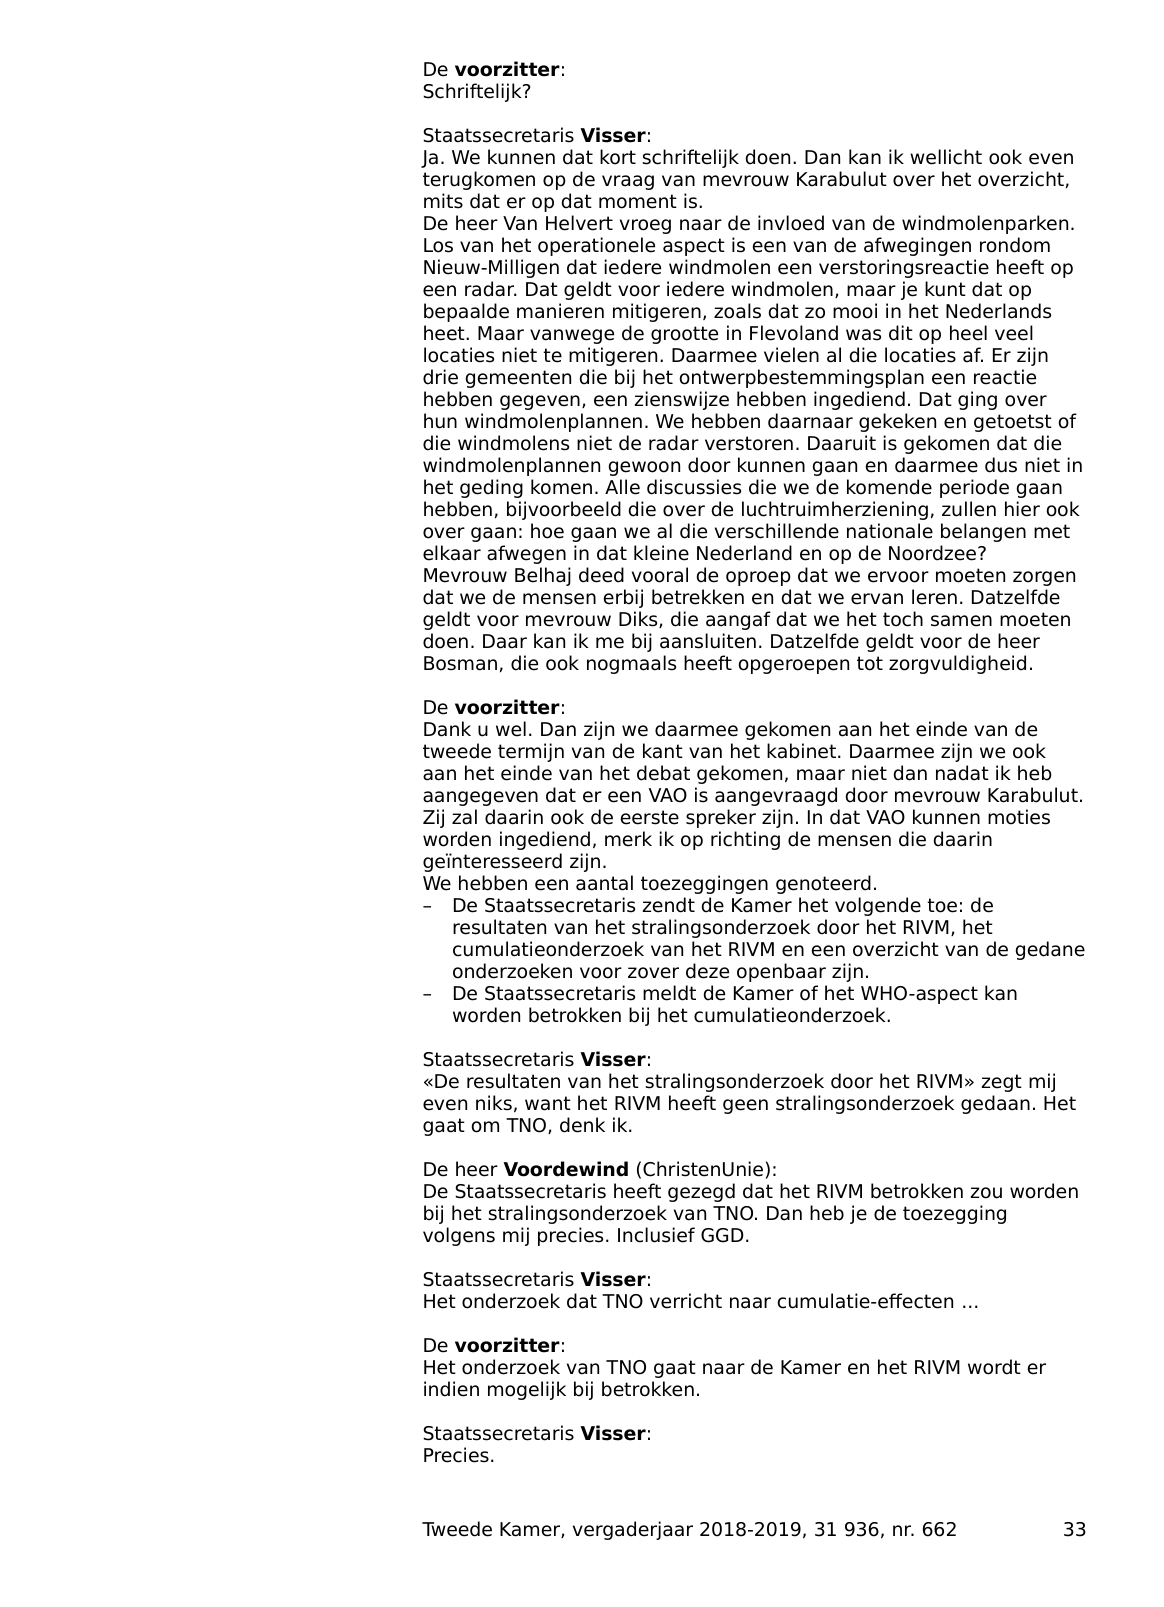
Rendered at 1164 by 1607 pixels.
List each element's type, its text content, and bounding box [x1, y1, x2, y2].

text Het onderzoek van TNO gaat naar de Kamer en het RIVM wordt er indien mogelijk bij betrokken. [422, 1357, 1087, 1401]
text Staatssecretaris Visser: [422, 1423, 1087, 1445]
text De voorzitter: [422, 1335, 1087, 1357]
text Staatssecretaris Visser: [422, 125, 1087, 147]
text Het onderzoek dat TNO verricht naar cumulatie-effecten ... [422, 1291, 1087, 1313]
text De voorzitter: [422, 59, 1087, 81]
text De voorzitter: [422, 697, 1087, 719]
text Ja. We kunnen dat kort schriftelijk doen. Dan kan ik wellicht ook even terugkomen op de vraag van mevrouw Karabulut over het overzicht, mits dat er op dat moment is. [422, 147, 1087, 213]
text «De resultaten van het stralingsonderzoek door het RIVM» zegt mij even niks, want het RIVM heeft geen stralingsonderzoek gedaan. Het gaat om TNO, denk ik. [422, 1071, 1087, 1137]
text Dank u wel. Dan zijn we daarmee gekomen aan het einde van de tweede termijn van de kant van het kabinet. Daarmee zijn we ook aan het einde van het debat gekomen, maar niet dan nadat ik heb aangegeven dat er een VAO is aangevraagd door mevrouw Karabulut. Zij zal daarin ook de eerste spreker zijn. In dat VAO kunnen moties worden ingediend, merk ik op richting de mensen die daarin geïnteresseerd zijn. [422, 719, 1087, 873]
text De Staatssecretaris heeft gezegd dat het RIVM betrokken zou worden bij het stralingsonderzoek van TNO. Dan heb je de toezegging volgens mij precies. Inclusief GGD. [422, 1181, 1087, 1247]
text – De Staatssecretaris zendt de Kamer het volgende toe: de resultaten van het stralingsonderzoek door het RIVM, het cumulatieonderzoek van het RIVM en een overzicht van de gedane onderzoeken voor zover deze openbaar zijn. [422, 895, 1087, 983]
text We hebben een aantal toezeggingen genoteerd. [422, 873, 1087, 895]
text Staatssecretaris Visser: [422, 1269, 1087, 1291]
text De heer Van Helvert vroeg naar de invloed van de windmolenparken. Los van het operationele aspect is een van de afwegingen rondom Nieuw-Milligen dat iedere windmolen een verstoringsreactie heeft op een radar. Dat geldt voor iedere windmolen, maar je kunt dat op bepaalde manieren mitigeren, zoals dat zo mooi in het Nederlands heet. Maar vanwege de grootte in Flevoland was dit op heel veel locaties niet te mitigeren. Daarmee vielen al die locaties af. Er zijn drie gemeenten die bij het ontwerpbestemmingsplan een reactie hebben gegeven, een zienswijze hebben ingediend. Dat ging over hun windmolenplannen. We hebben daarnaar gekeken en getoetst of die windmolens niet de radar verstoren. Daaruit is gekomen dat die windmolenplannen gewoon door kunnen gaan en daarmee dus niet in het geding komen. Alle discussies die we de komende periode gaan hebben, bijvoorbeeld die over de luchtruimherziening, zullen hier ook over gaan: hoe gaan we al die verschillende nationale belangen met elkaar afwegen in dat kleine Nederland en op de Noordzee? [422, 213, 1087, 565]
text Mevrouw Belhaj deed vooral de oproep dat we ervoor moeten zorgen dat we de mensen erbij betrekken en dat we ervan leren. Datzelfde geldt voor mevrouw Diks, die aangaf dat we het toch samen moeten doen. Daar kan ik me bij aansluiten. Datzelfde geldt voor de heer Bosman, die ook nogmaals heeft opgeroepen tot zorgvuldigheid. [422, 565, 1087, 675]
text Staatssecretaris Visser: [422, 1049, 1087, 1071]
text De heer Voordewind (ChristenUnie): [422, 1159, 1087, 1181]
text Schriftelijk? [422, 81, 1087, 103]
text – De Staatssecretaris meldt de Kamer of het WHO-aspect kan worden betrokken bij het cumulatieonderzoek. [422, 983, 1087, 1027]
text Precies. [422, 1445, 1087, 1467]
